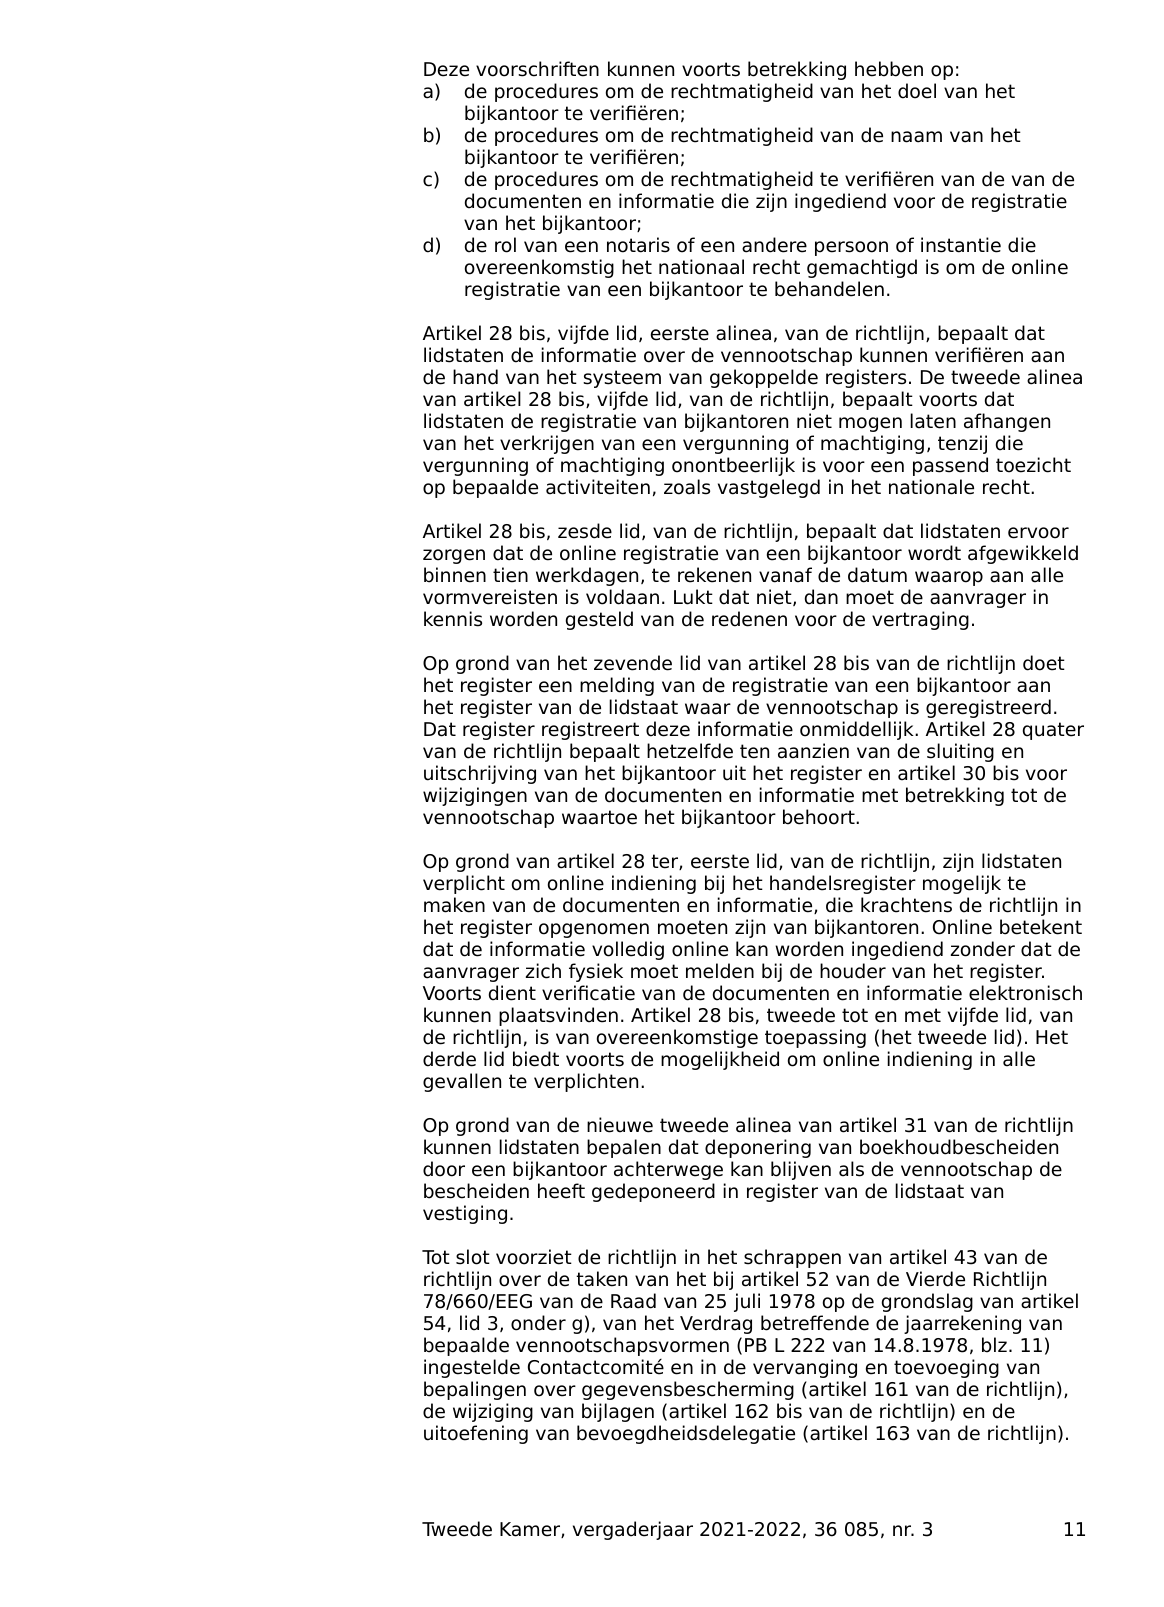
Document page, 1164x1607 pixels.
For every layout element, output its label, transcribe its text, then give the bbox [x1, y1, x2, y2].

text a) de procedures om de rechtmatigheid van het doel van het bijkantoor te verifiëren; [422, 81, 1087, 125]
text Tot slot voorziet de richtlijn in het schrappen van artikel 43 van de richtlijn over de taken van het bij artikel 52 van de Vierde Richtlijn 78/660/EEG van de Raad van 25 juli 1978 op de grondslag van artikel 54, lid 3, onder g), van het Verdrag betreffende de jaarrekening van bepaalde vennootschapsvormen (PB L 222 van 14.8.1978, blz. 11) ingestelde Contactcomité en in de vervanging en toevoeging van bepalingen over gegevensbescherming (artikel 161 van de richtlijn), de wijziging van bijlagen (artikel 162 bis van de richtlijn) en de uitoefening van bevoegdheidsdelegatie (artikel 163 van de richtlijn). [422, 1247, 1087, 1445]
text Op grond van het zevende lid van artikel 28 bis van de richtlijn doet het register een melding van de registratie van een bijkantoor aan het register van de lidstaat waar de vennootschap is geregistreerd. Dat register registreert deze informatie onmiddellijk. Artikel 28 quater van de richtlijn bepaalt hetzelfde ten aanzien van de sluiting en uitschrijving van het bijkantoor uit het register en artikel 30 bis voor wijzigingen van de documenten en informatie met betrekking tot de vennootschap waartoe het bijkantoor behoort. [422, 653, 1087, 829]
text d) de rol van een notaris of een andere persoon of instantie die overeenkomstig het nationaal recht gemachtigd is om de online registratie van een bijkantoor te behandelen. [422, 235, 1087, 301]
text b) de procedures om de rechtmatigheid van de naam van het bijkantoor te verifiëren; [422, 125, 1087, 169]
text c) de procedures om de rechtmatigheid te verifiëren van de van de documenten en informatie die zijn ingediend voor de registratie van het bijkantoor; [422, 169, 1087, 235]
text Deze voorschriften kunnen voorts betrekking hebben op: [422, 59, 1087, 81]
text Op grond van de nieuwe tweede alinea van artikel 31 van de richtlijn kunnen lidstaten bepalen dat deponering van boekhoudbescheiden door een bijkantoor achterwege kan blijven als de vennootschap de bescheiden heeft gedeponeerd in register van de lidstaat van vestiging. [422, 1115, 1087, 1225]
text Artikel 28 bis, vijfde lid, eerste alinea, van de richtlijn, bepaalt dat lidstaten de informatie over de vennootschap kunnen verifiëren aan de hand van het systeem van gekoppelde registers. De tweede alinea van artikel 28 bis, vijfde lid, van de richtlijn, bepaalt voorts dat lidstaten de registratie van bijkantoren niet mogen laten afhangen van het verkrijgen van een vergunning of machtiging, tenzij die vergunning of machtiging onontbeerlijk is voor een passend toezicht op bepaalde activiteiten, zoals vastgelegd in het nationale recht. [422, 323, 1087, 499]
text Artikel 28 bis, zesde lid, van de richtlijn, bepaalt dat lidstaten ervoor zorgen dat de online registratie van een bijkantoor wordt afgewikkeld binnen tien werkdagen, te rekenen vanaf de datum waarop aan alle vormvereisten is voldaan. Lukt dat niet, dan moet de aanvrager in kennis worden gesteld van de redenen voor de vertraging. [422, 521, 1087, 631]
text Op grond van artikel 28 ter, eerste lid, van de richtlijn, zijn lidstaten verplicht om online indiening bij het handelsregister mogelijk te maken van de documenten en informatie, die krachtens de richtlijn in het register opgenomen moeten zijn van bijkantoren. Online betekent dat de informatie volledig online kan worden ingediend zonder dat de aanvrager zich fysiek moet melden bij de houder van het register. Voorts dient verificatie van de documenten en informatie elektronisch kunnen plaatsvinden. Artikel 28 bis, tweede tot en met vijfde lid, van de richtlijn, is van overeenkomstige toepassing (het tweede lid). Het derde lid biedt voorts de mogelijkheid om online indiening in alle gevallen te verplichten. [422, 851, 1087, 1093]
